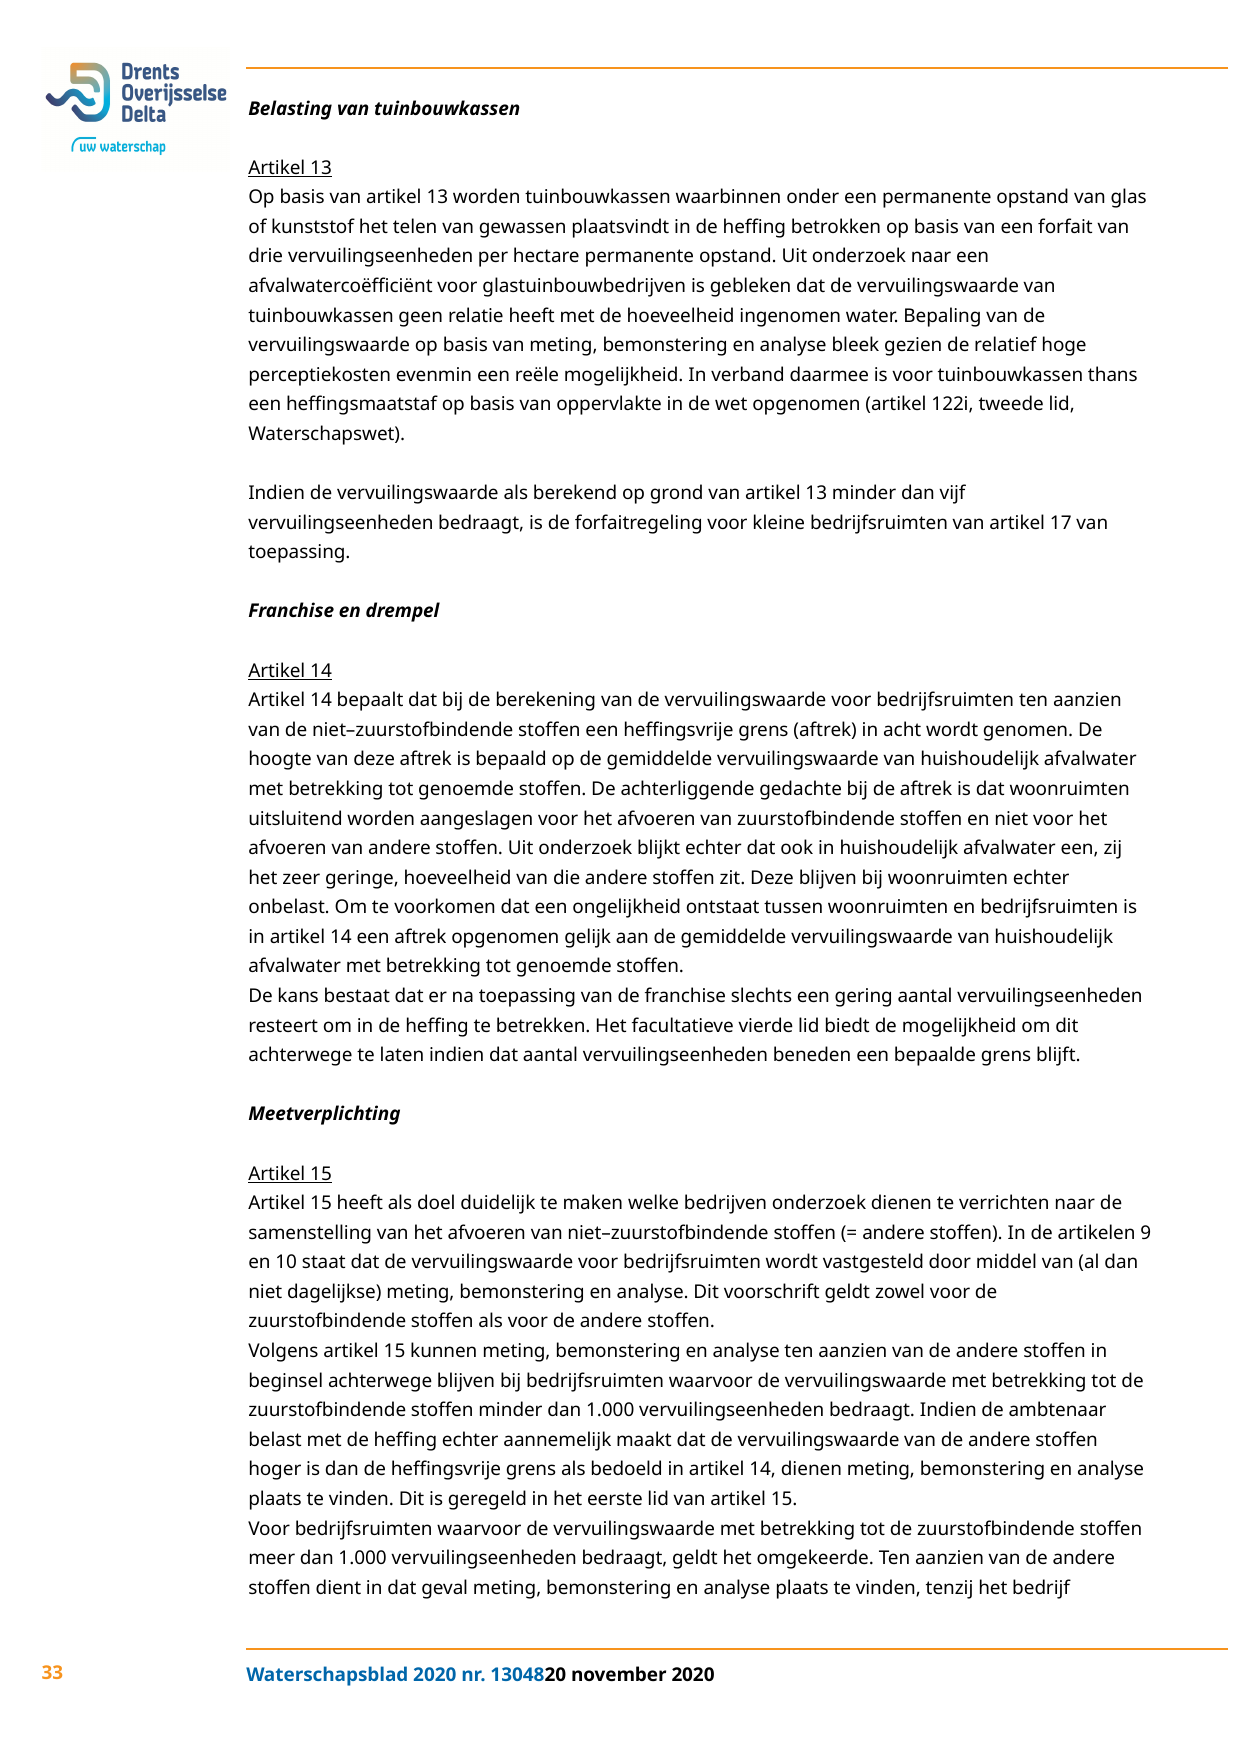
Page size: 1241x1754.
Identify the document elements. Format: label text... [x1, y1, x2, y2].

text Artikel 14 [248, 657, 1152, 683]
text Op basis van artikel 13 worden tuinbouwkassen waarbinnen onder een permanente opstand van glas of kunststof het telen van gewassen plaatsvindt in de heffing betrokken op basis van een forfait van drie vervuilingseenheden per hectare permanente opstand. Uit onderzoek naar een afvalwatercoëfficiënt voor glastuinbouwbedrijven is gebleken dat de vervuilingswaarde van tuinbouwkassen geen relatie heeft met de hoeveelheid ingenomen water. Bepaling van de vervuilingswaarde op basis van meting, bemonstering en analyse bleek gezien de relatief hoge perceptiekosten evenmin een reële mogelijkheid. In verband daarmee is voor tuinbouwkassen thans een heffingsmaatstaf op basis van oppervlakte in de wet opgenomen (artikel 122i, tweede lid, Waterschapswet). [248, 183, 1152, 446]
text Artikel 13 [248, 154, 1152, 180]
text Meetverplichting [248, 1101, 1152, 1126]
text Franchise en drempel [248, 598, 1152, 623]
text Artikel 15 [248, 1160, 1152, 1186]
text Indien de vervuilingswaarde als berekend op grond van artikel 13 minder dan vijf vervuilingseenheden bedraagt, is de forfaitregeling voor kleine bedrijfsruimten van artikel 17 van toepassing. [248, 479, 1152, 564]
text Volgens artikel 15 kunnen meting, bemonstering en analyse ten aanzien van de andere stoffen in beginsel achterwege blijven bij bedrijfsruimten waarvoor de vervuilingswaarde met betrekking tot de zuurstofbindende stoffen minder dan 1.000 vervuilingseenheden bedraagt. Indien de ambtenaar belast met de heffing echter aannemelijk maakt dat de vervuilingswaarde van de andere stoffen hoger is dan de heffingsvrije grens als bedoeld in artikel 14, dienen meting, bemonstering en analyse plaats te vinden. Dit is geregeld in het eerste lid van artikel 15. [248, 1337, 1152, 1511]
picture [41, 47, 231, 172]
text Voor bedrijfsruimten waarvoor de vervuilingswaarde met betrekking tot de zuurstofbindende stoffen meer dan 1.000 vervuilingseenheden bedraagt, geldt het omgekeerde. Ten aanzien van de andere stoffen dient in dat geval meting, bemonstering en analyse plaats te vinden, tenzij het bedrijf [248, 1515, 1152, 1600]
text Artikel 15 heeft als doel duidelijk te maken welke bedrijven onderzoek dienen te verrichten naar de samenstelling van het afvoeren van niet–zuurstofbindende stoffen (= andere stoffen). In de artikelen 9 en 10 staat dat de vervuilingswaarde voor bedrijfsruimten wordt vastgesteld door middel van (al dan niet dagelijkse) meting, bemonstering en analyse. Dit voorschrift geldt zowel voor de zuurstofbindende stoffen als voor de andere stoffen. [248, 1189, 1152, 1333]
text Artikel 14 bepaalt dat bij de berekening van de vervuilingswaarde voor bedrijfsruimten ten aanzien van de niet–zuurstofbindende stoffen een heffingsvrije grens (aftrek) in acht wordt genomen. De hoogte van deze aftrek is bepaald op de gemiddelde vervuilingswaarde van huishoudelijk afvalwater met betrekking tot genoemde stoffen. De achterliggende gedachte bij de aftrek is dat woonruimten uitsluitend worden aangeslagen voor het afvoeren van zuurstofbindende stoffen en niet voor het afvoeren van andere stoffen. Uit onderzoek blijkt echter dat ook in huishoudelijk afvalwater een, zij het zeer geringe, hoeveelheid van die andere stoffen zit. Deze blijven bij woonruimten echter onbelast. Om te voorkomen dat een ongelijkheid ontstaat tussen woonruimten en bedrijfsruimten is in artikel 14 een aftrek opgenomen gelijk aan de gemiddelde vervuilingswaarde van huishoudelijk afvalwater met betrekking tot genoemde stoffen. [248, 686, 1152, 978]
text De kans bestaat dat er na toepassing van de franchise slechts een gering aantal vervuilingseenheden resteert om in de heffing te betrekken. Het facultatieve vierde lid biedt de mogelijkheid om dit achterwege te laten indien dat aantal vervuilingseenheden beneden een bepaalde grens blijft. [248, 982, 1152, 1067]
text Belasting van tuinbouwkassen [248, 95, 1152, 121]
